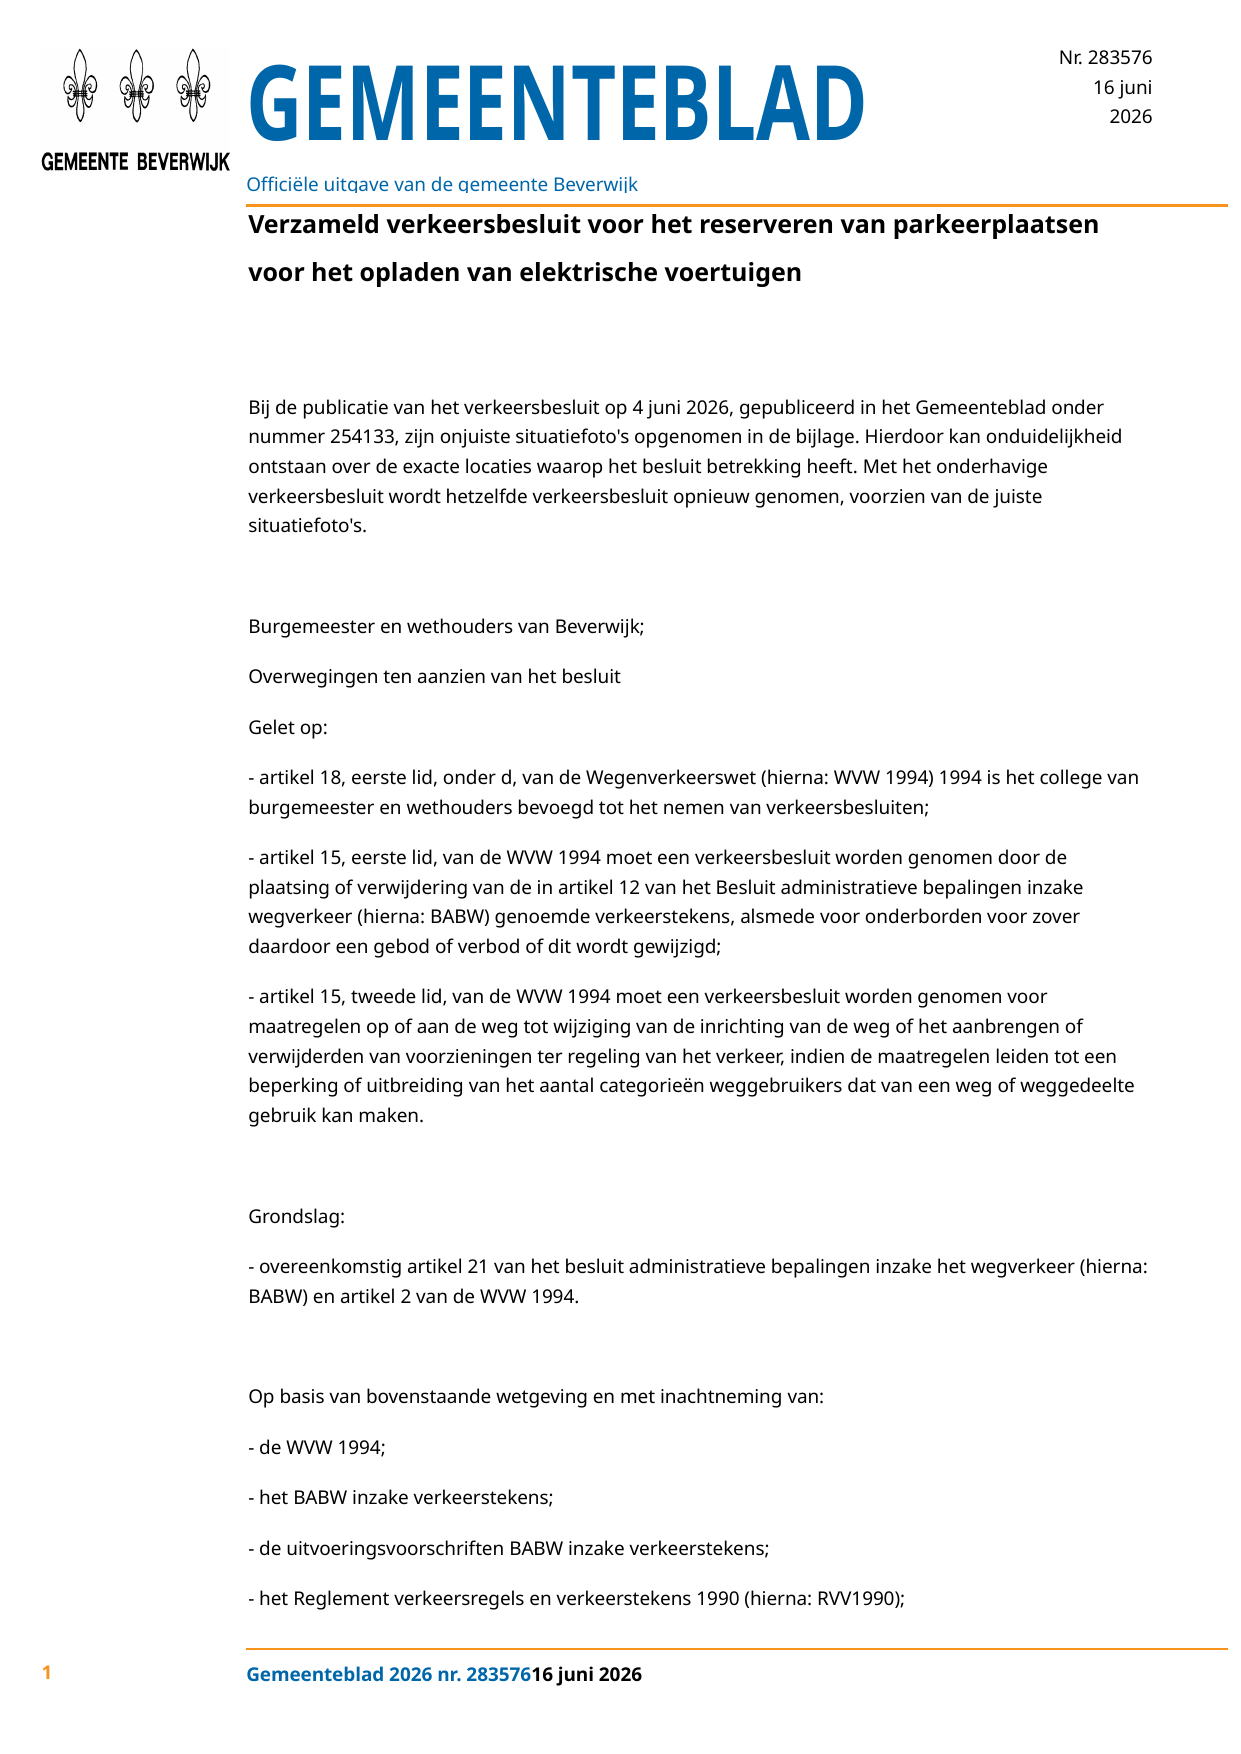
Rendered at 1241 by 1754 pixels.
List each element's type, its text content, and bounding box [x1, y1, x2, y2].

text - overeenkomstig artikel 21 van het besluit administratieve bepalingen inzake het wegverkeer (hierna: BABW) en artikel 2 van de WVW 1994. [248, 1253, 1152, 1308]
picture [41, 47, 231, 172]
text - artikel 15, eerste lid, van de WVW 1994 moet een verkeersbesluit worden genomen door de plaatsing of verwijdering van de in artikel 12 van het Besluit administratieve bepalingen inzake wegverkeer (hierna: BABW) genoemde verkeerstekens, alsmede voor onderborden voor zover daardoor een gebod of verbod of dit wordt gewijzigd; [248, 844, 1152, 959]
text Op basis van bovenstaande wetgeving en met inachtneming van: [248, 1384, 1152, 1409]
text - het BABW inzake verkeerstekens; [248, 1484, 1152, 1510]
text - de uitvoeringsvoorschriften BABW inzake verkeerstekens; [248, 1535, 1152, 1561]
text Overwegingen ten aanzien van het besluit [248, 664, 1152, 689]
text Bij de publicatie van het verkeersbesluit op 4 juni 2026, gepubliceerd in het Gemeenteblad onder nummer 254133, zijn onjuiste situatiefoto's opgenomen in de bijlage. Hierdoor kan onduidelijkheid ontstaan over de exacte locaties waarop het besluit betrekking heeft. Met het onderhavige verkeersbesluit wordt hetzelfde verkeersbesluit opnieuw genomen, voorzien van de juiste situatiefoto's. [248, 394, 1152, 538]
text - artikel 18, eerste lid, onder d, van de Wegenverkeerswet (hierna: WVW 1994) 1994 is het college van burgemeester en wethouders bevoegd tot het nemen van verkeersbesluiten; [248, 764, 1152, 820]
text - de WVW 1994; [248, 1434, 1152, 1460]
text Verzameld verkeersbesluit voor het reserveren van parkeerplaatsen voor het opladen van elektrische voertuigen [248, 207, 1152, 288]
text Grondslag: [248, 1203, 1152, 1228]
text - artikel 15, tweede lid, van de WVW 1994 moet een verkeersbesluit worden genomen voor maatregelen op of aan de weg tot wijziging van de inrichting van de weg of het aanbrengen of verwijderden van voorzieningen ter regeling van het verkeer, indien de maatregelen leiden tot een beperking of uitbreiding van het aantal categorieën weggebruikers dat van een weg of weggedeelte gebruik kan maken. [248, 984, 1152, 1128]
text - het Reglement verkeersregels en verkeerstekens 1990 (hierna: RVV1990); [248, 1585, 1152, 1611]
text Gelet op: [248, 714, 1152, 740]
text Burgemeester en wethouders van Beverwijk; [248, 613, 1152, 639]
